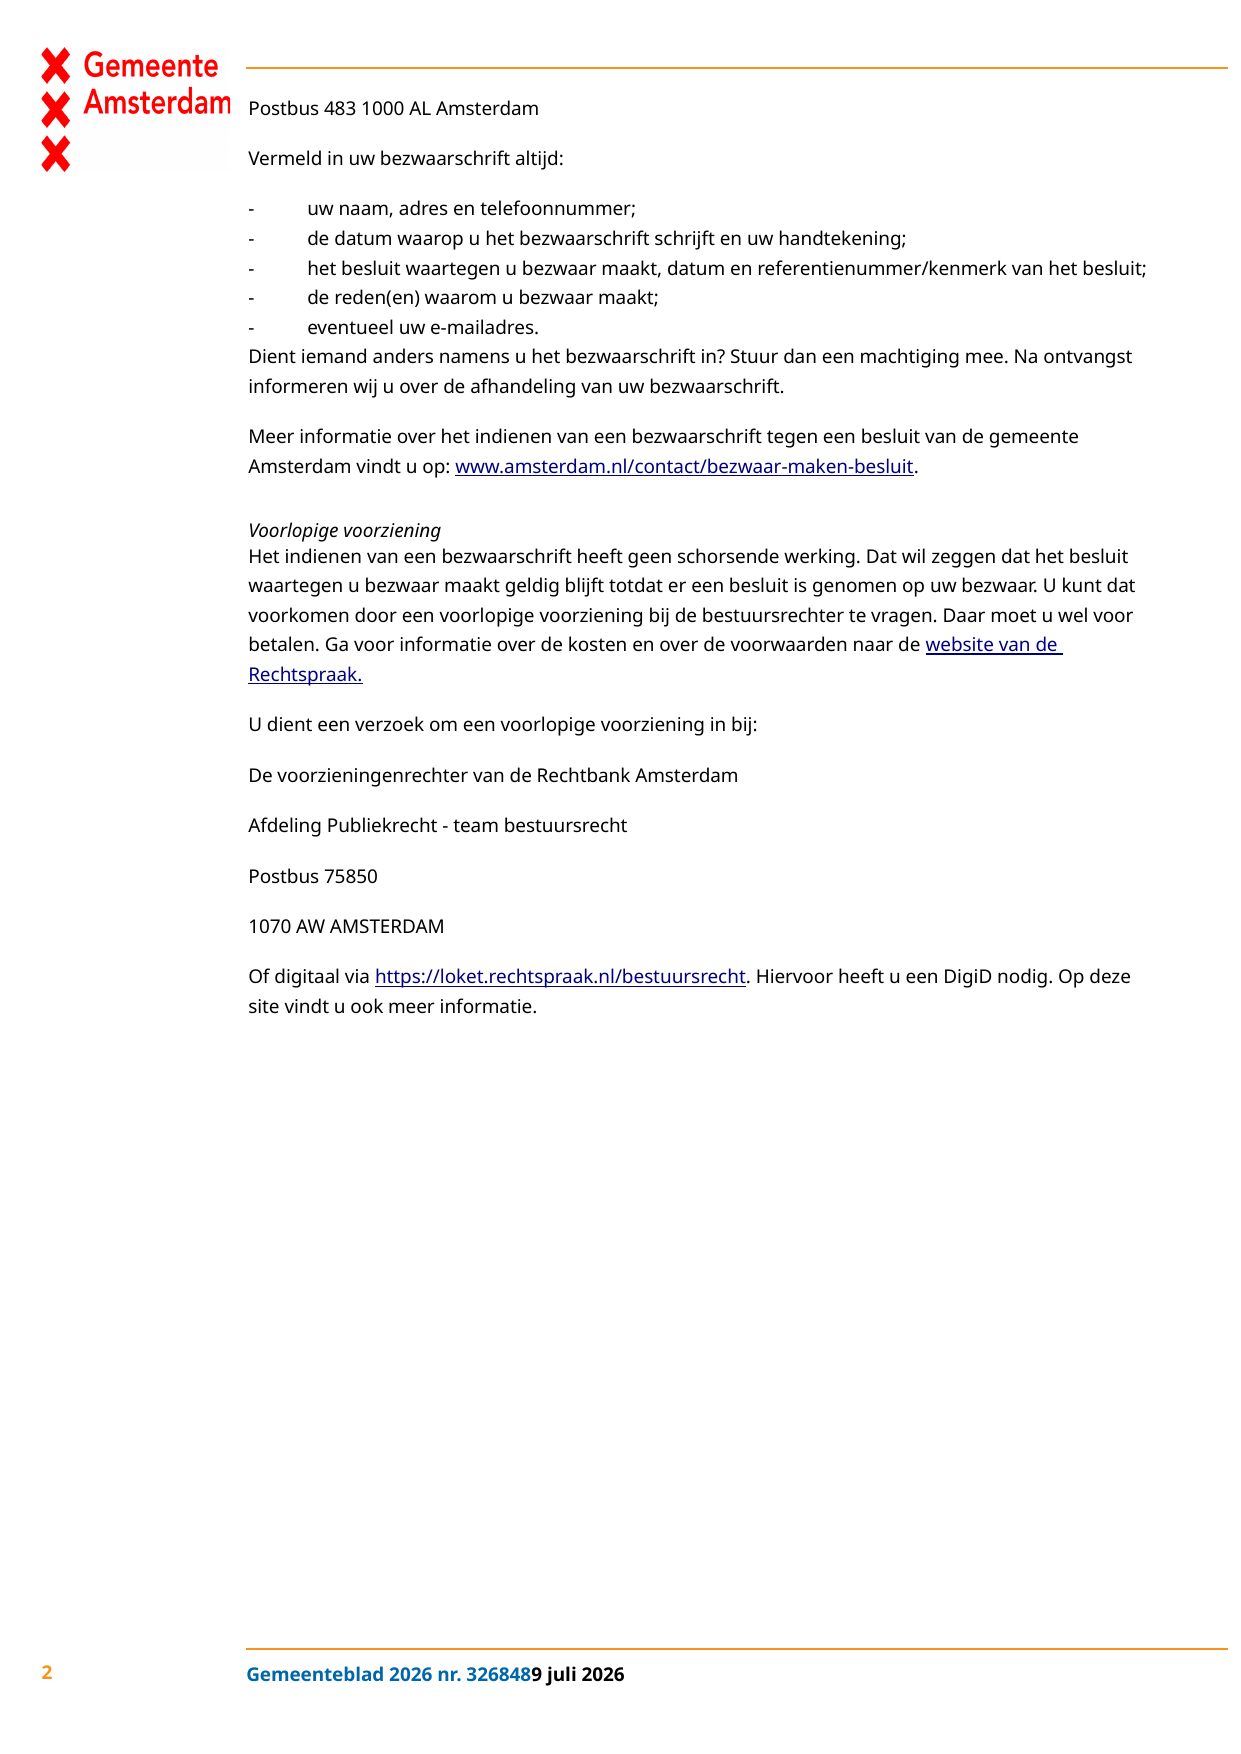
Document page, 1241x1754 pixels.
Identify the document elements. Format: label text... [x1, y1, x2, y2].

list eventueel uw e-mailadres. [248, 314, 1152, 340]
text Vermeld in uw bezwaarschrift altijd: [248, 145, 1152, 171]
text Postbus 483 1000 AL Amsterdam [248, 95, 1152, 121]
text Het indienen van een bezwaarschrift heeft geen schorsende werking. Dat wil zeggen dat het besluit waartegen u bezwaar maakt geldig blijft totdat er een besluit is genomen op uw bezwaar. U kunt dat voorkomen door een voorlopige voorziening bij de bestuursrechter te vragen. Daar moet u wel voor betalen. Ga voor informatie over de kosten en over de voorwaarden naar de website van de Rechtspraak. [248, 543, 1152, 687]
text Postbus 75850 [248, 863, 1152, 888]
text 1070 AW AMSTERDAM [248, 913, 1152, 939]
picture [41, 47, 231, 172]
text Dient iemand anders namens u het bezwaarschrift in? Stuur dan een machtiging mee. Na ontvangst informeren wij u over de afhandeling van uw bezwaarschrift. [248, 343, 1152, 399]
text Voorlopige voorziening [248, 517, 1152, 543]
text Meer informatie over het indienen van een bezwaarschrift tegen een besluit van de gemeente Amsterdam vindt u op: www.amsterdam.nl/contact/bezwaar-maken-besluit. [248, 423, 1152, 479]
list de reden(en) waarom u bezwaar maakt; [248, 284, 1152, 310]
text U dient een verzoek om een voorlopige voorziening in bij: [248, 712, 1152, 737]
list uw naam, adres en telefoonnummer; [248, 196, 1152, 221]
list het besluit waartegen u bezwaar maakt, datum en referentienummer/kenmerk van het besluit; [248, 255, 1152, 281]
list de datum waarop u het bezwaarschrift schrijft en uw handtekening; [248, 225, 1152, 251]
text De voorzieningenrechter van de Rechtbank Amsterdam [248, 762, 1152, 788]
text Afdeling Publiekrecht - team bestuursrecht [248, 812, 1152, 838]
text Of digitaal via https://loket.rechtspraak.nl/bestuursrecht. Hiervoor heeft u een DigiD nodig. Op deze site vindt u ook meer informatie. [248, 964, 1152, 1019]
